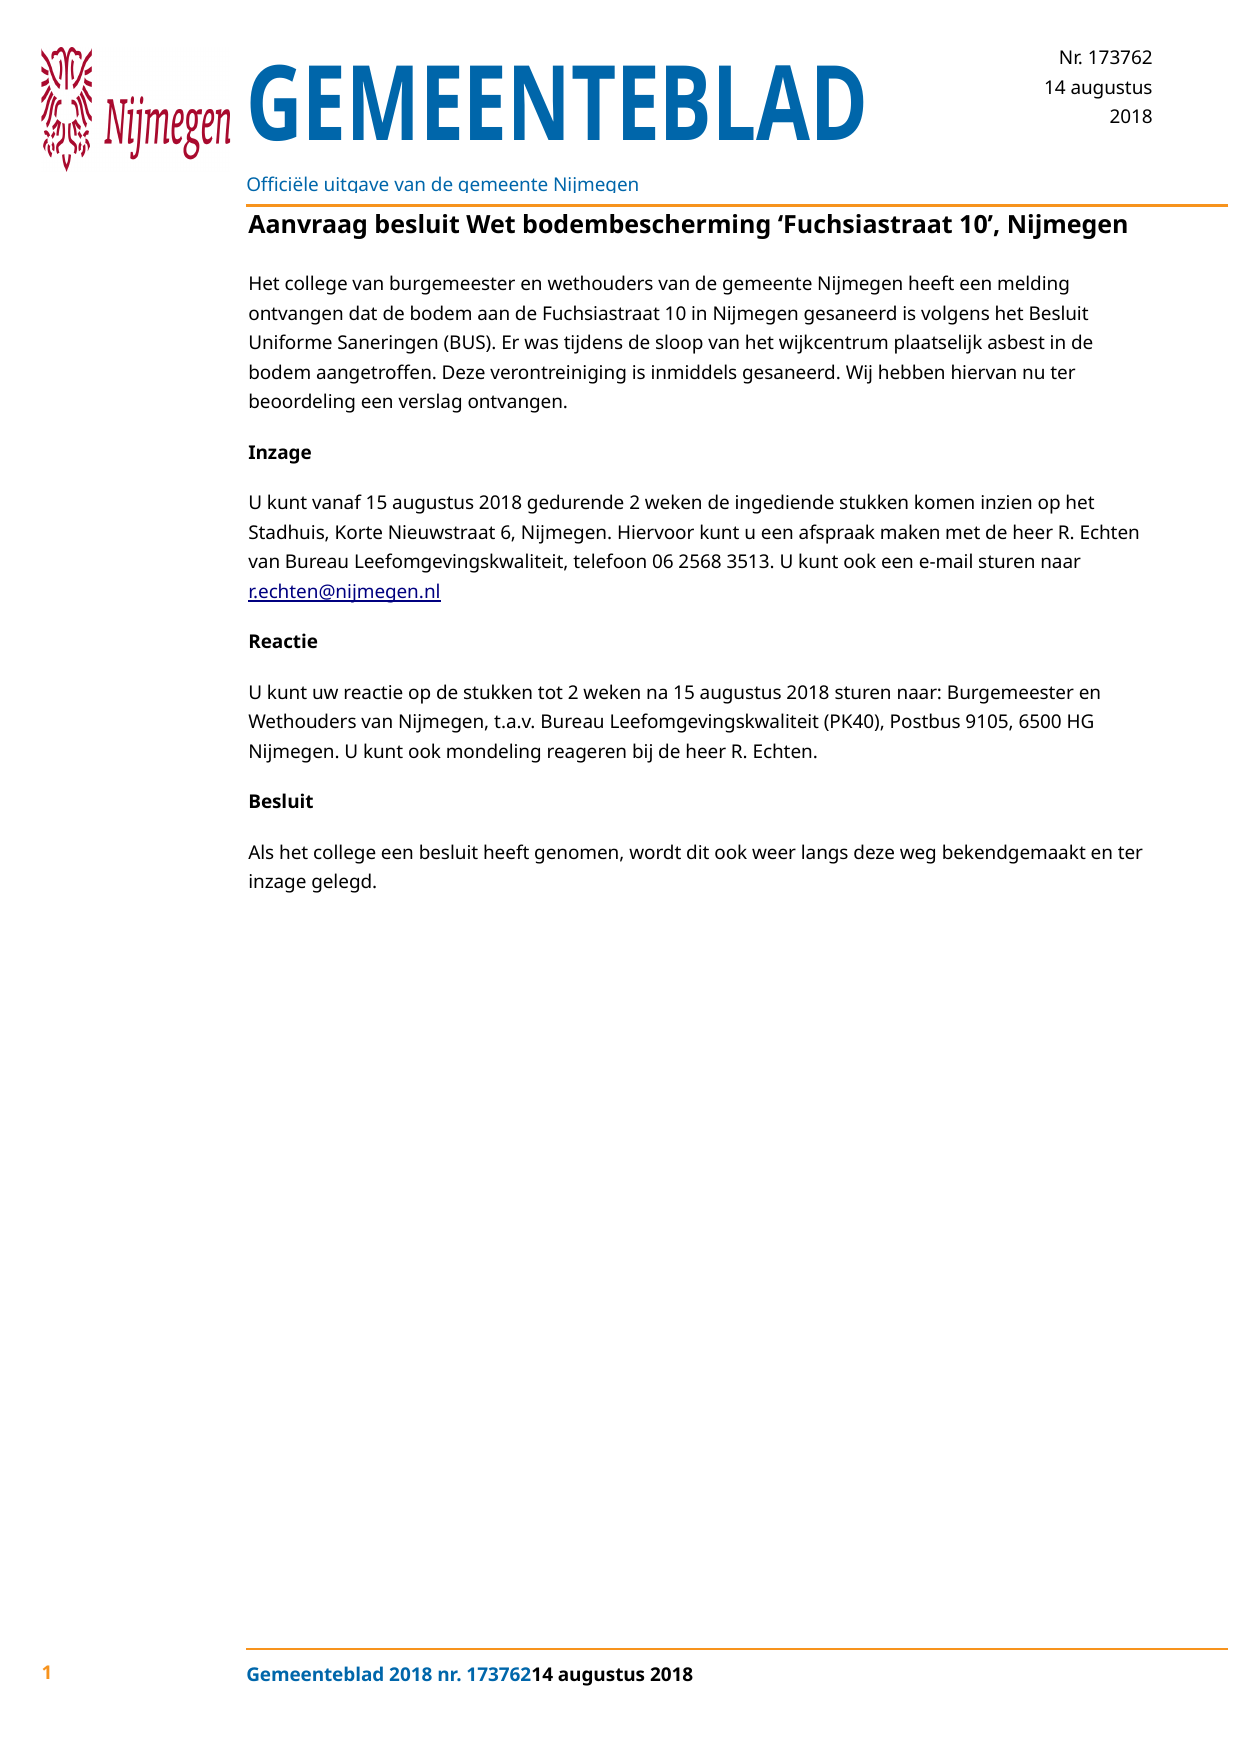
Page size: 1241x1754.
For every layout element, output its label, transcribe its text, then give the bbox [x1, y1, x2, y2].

text Inzage [248, 439, 1152, 465]
text Besluit [248, 789, 1152, 814]
text Aanvraag besluit Wet bodembescherming ‘Fuchsiastraat 10’, Nijmegen [248, 207, 1152, 241]
picture [41, 47, 231, 172]
text Als het college een besluit heeft genomen, wordt dit ook weer langs deze weg bekendgemaakt en ter inzage gelegd. [248, 839, 1152, 894]
text Het college van burgemeester en wethouders van de gemeente Nijmegen heeft een melding ontvangen dat de bodem aan de Fuchsiastraat 10 in Nijmegen gesaneerd is volgens het Besluit Uniforme Saneringen (BUS). Er was tijdens de sloop van het wijkcentrum plaatselijk asbest in de bodem aangetroffen. Deze verontreiniging is inmiddels gesaneerd. Wij hebben hiervan nu ter beoordeling een verslag ontvangen. [248, 270, 1152, 414]
text U kunt uw reactie op de stukken tot 2 weken na 15 augustus 2018 sturen naar: Burgemeester en Wethouders van Nijmegen, t.a.v. Bureau Leefomgevingskwaliteit (PK40), Postbus 9105, 6500 HG Nijmegen. U kunt ook mondeling reageren bij de heer R. Echten. [248, 679, 1152, 764]
text U kunt vanaf 15 augustus 2018 gedurende 2 weken de ingediende stukken komen inzien op het Stadhuis, Korte Nieuwstraat 6, Nijmegen. Hiervoor kunt u een afspraak maken met de heer R. Echten van Bureau Leefomgevingskwaliteit, telefoon 06 2568 3513. U kunt ook een e-mail sturen naar r.echten@nijmegen.nl [248, 489, 1152, 604]
text Reactie [248, 629, 1152, 654]
